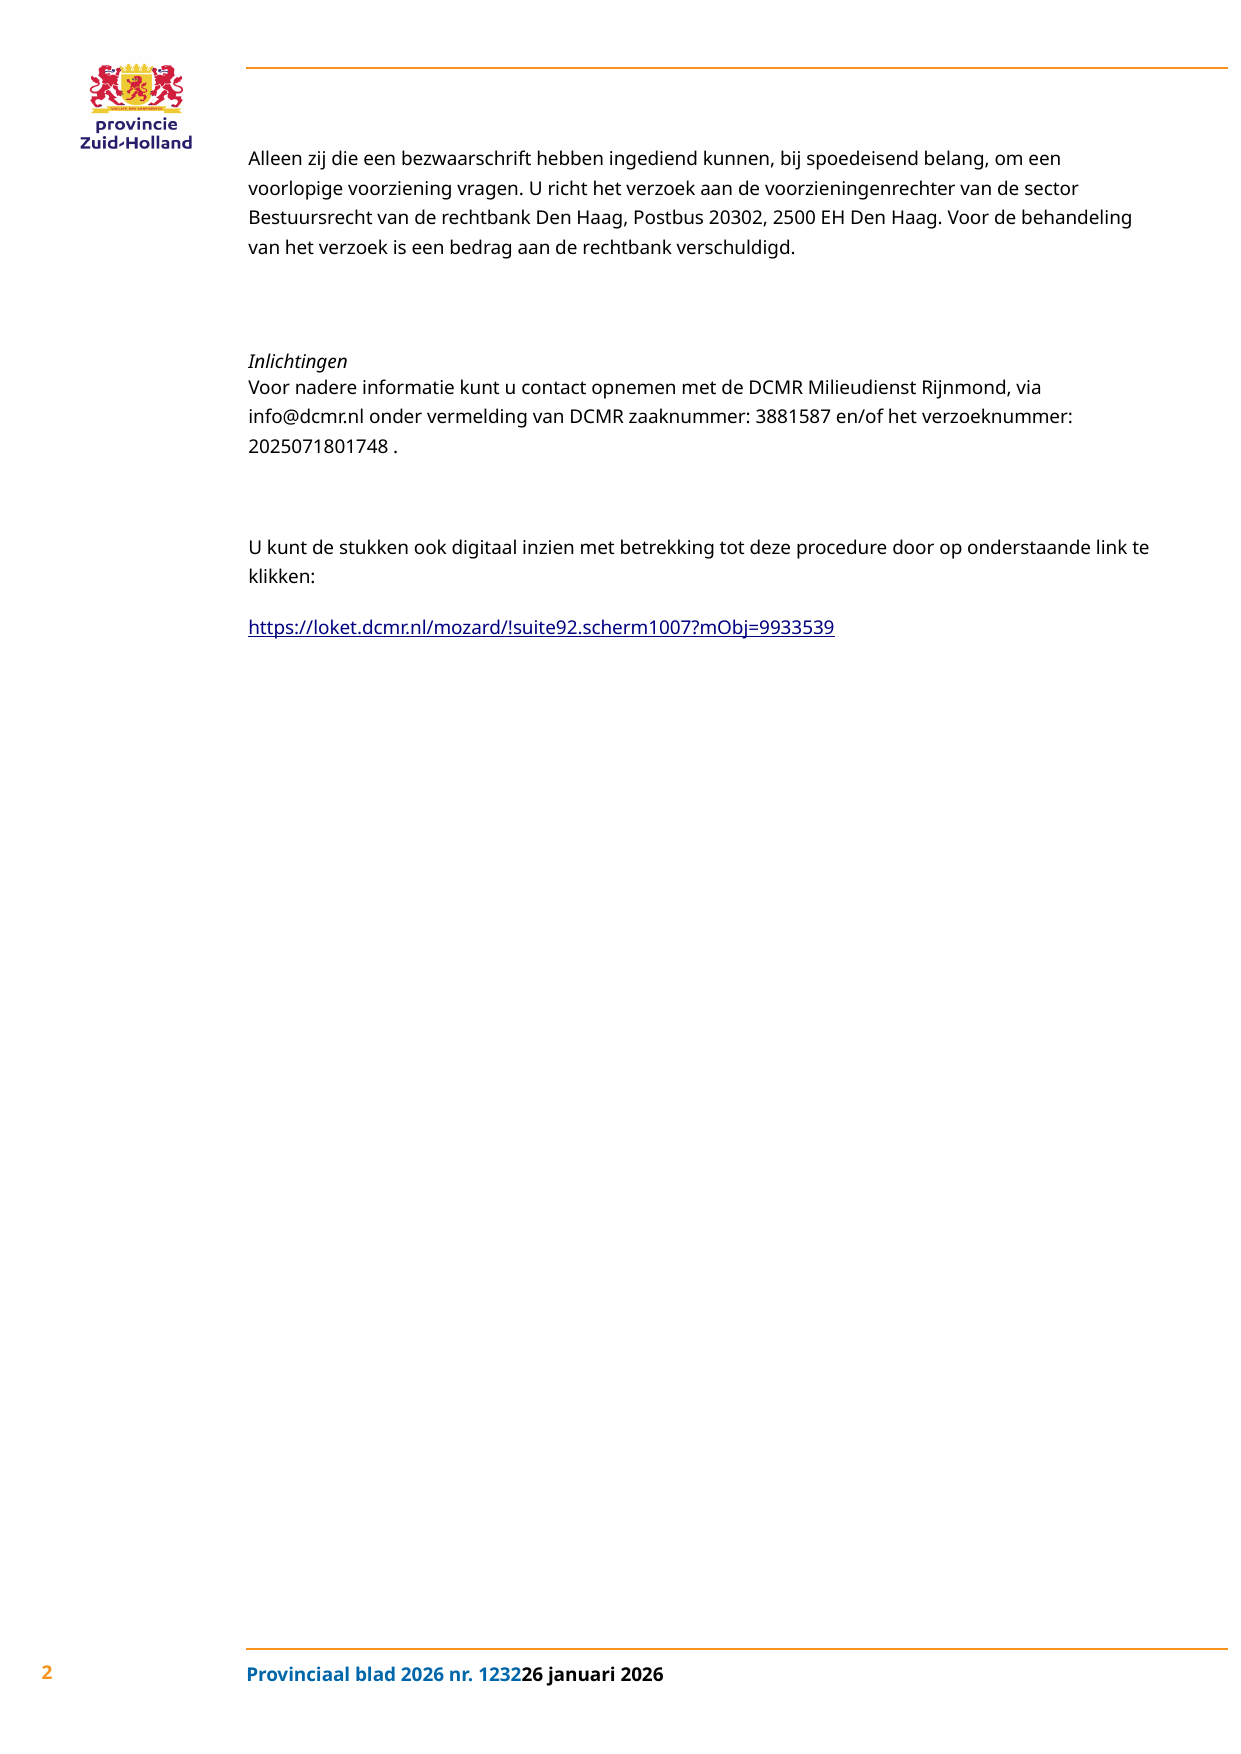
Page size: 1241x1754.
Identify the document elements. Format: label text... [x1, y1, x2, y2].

picture [41, 47, 231, 172]
text Voor nadere informatie kunt u contact opnemen met de DCMR Milieudienst Rijnmond, via info@dcmr.nl onder vermelding van DCMR zaaknummer: 3881587 en/of het verzoeknummer: 2025071801748 . [248, 374, 1152, 459]
text U kunt de stukken ook digitaal inzien met betrekking tot deze procedure door op onderstaande link te klikken: [248, 534, 1152, 589]
text Alleen zij die een bezwaarschrift hebben ingediend kunnen, bij spoedeisend belang, om een voorlopige voorziening vragen. U richt het verzoek aan de voorzieningenrechter van de sector Bestuursrecht van de rechtbank Den Haag, Postbus 20302, 2500 EH Den Haag. Voor de behandeling van het verzoek is een bedrag aan de rechtbank verschuldigd. [248, 145, 1152, 260]
text Inlichtingen [248, 348, 1152, 374]
text https://loket.dcmr.nl/mozard/!suite92.scherm1007?mObj=9933539 [248, 614, 1152, 640]
